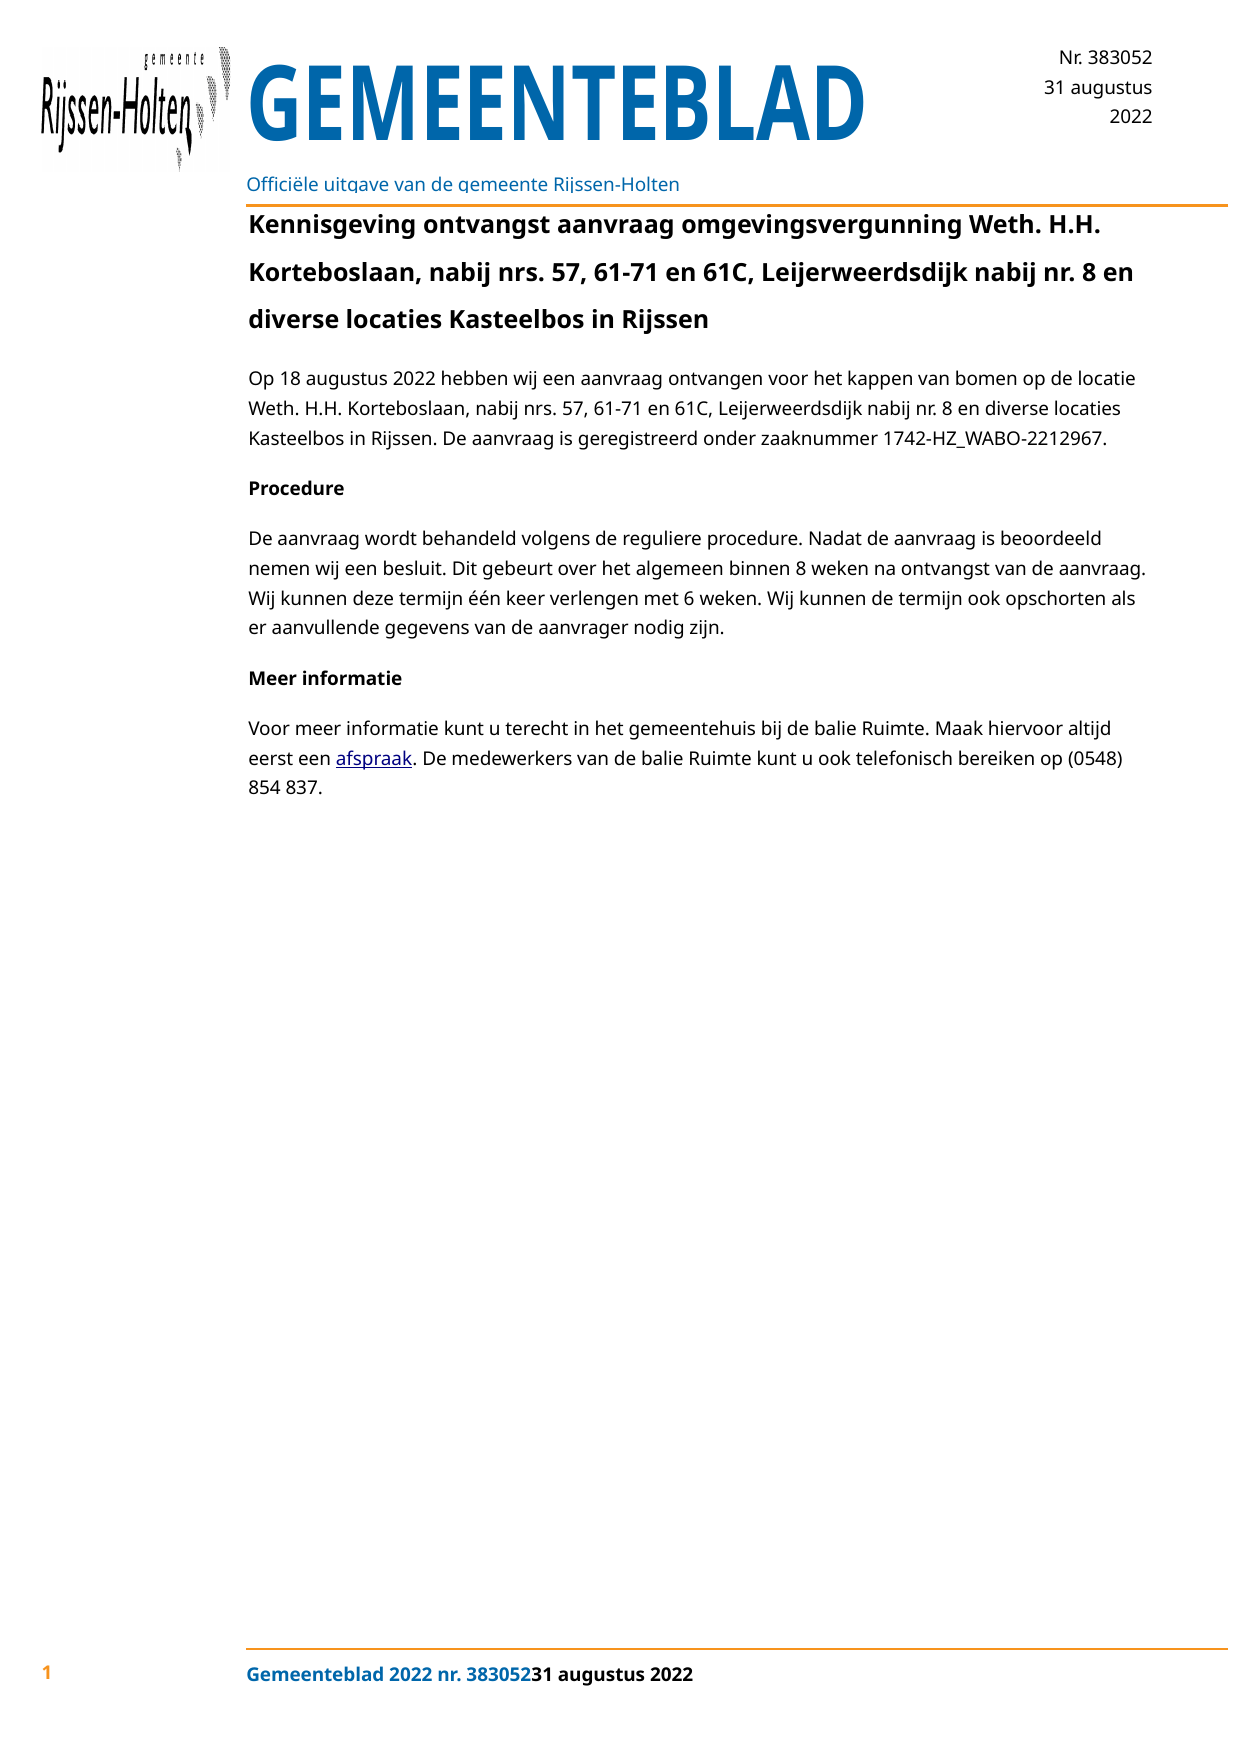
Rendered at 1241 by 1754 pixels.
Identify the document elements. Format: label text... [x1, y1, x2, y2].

text Voor meer informatie kunt u terecht in het gemeentehuis bij de balie Ruimte. Maak hiervoor altijd eerst een afspraak. De medewerkers van de balie Ruimte kunt u ook telefonisch bereiken op (0548) 854 837. [248, 715, 1152, 800]
text Op 18 augustus 2022 hebben wij een aanvraag ontvangen voor het kappen van bomen op de locatie Weth. H.H. Korteboslaan, nabij nrs. 57, 61-71 en 61C, Leijerweerdsdijk nabij nr. 8 en diverse locaties Kasteelbos in Rijssen. De aanvraag is geregistreerd onder zaaknummer 1742-HZ_WABO-2212967. [248, 366, 1152, 450]
picture [41, 47, 231, 172]
text Procedure [248, 475, 1152, 501]
text Kennisgeving ontvangst aanvraag omgevingsvergunning Weth. H.H. Korteboslaan, nabij nrs. 57, 61-71 en 61C, Leijerweerdsdijk nabij nr. 8 en diverse locaties Kasteelbos in Rijssen [248, 207, 1152, 336]
text De aanvraag wordt behandeld volgens de reguliere procedure. Nadat de aanvraag is beoordeeld nemen wij een besluit. Dit gebeurt over het algemeen binnen 8 weken na ontvangst van de aanvraag. Wij kunnen deze termijn één keer verlengen met 6 weken. Wij kunnen de termijn ook opschorten als er aanvullende gegevens van de aanvrager nodig zijn. [248, 526, 1152, 640]
text Meer informatie [248, 665, 1152, 690]
